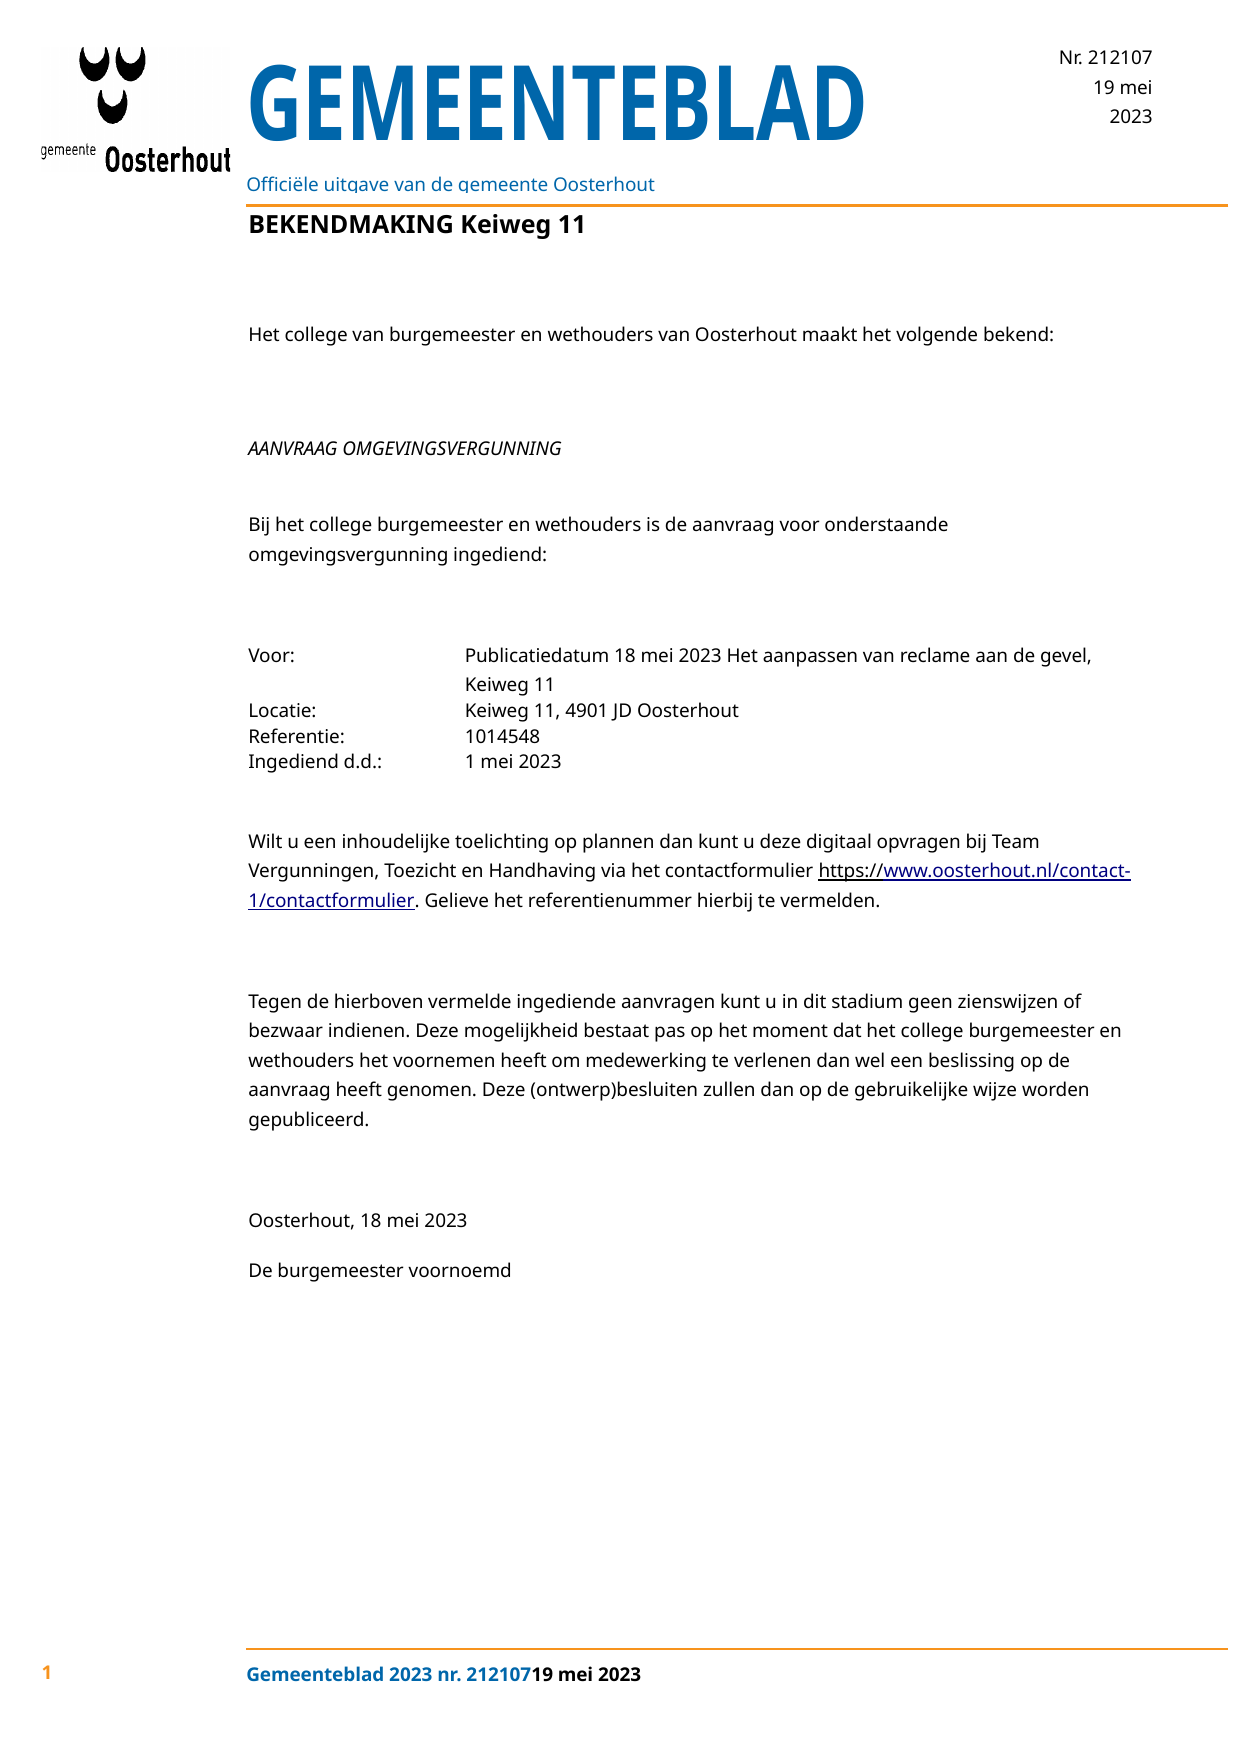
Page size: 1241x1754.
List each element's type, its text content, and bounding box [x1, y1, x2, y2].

text BEKENDMAKING Keiweg 11 [248, 207, 1152, 241]
text Het college van burgemeester en wethouders van Oosterhout maakt het volgende bekend: [248, 321, 1152, 346]
text Oosterhout, 18 mei 2023 [248, 1207, 1152, 1233]
table_header Voor: [248, 642, 464, 697]
table_cell Ingediend d.d.: [248, 749, 464, 774]
table_cell Referentie: [248, 723, 464, 748]
picture [41, 47, 231, 172]
table_cell Keiweg 11, 4901 JD Oosterhout [465, 697, 1152, 723]
text Wilt u een inhoudelijke toelichting op plannen dan kunt u deze digitaal opvragen bij Team Vergunningen, Toezicht en Handhaving via het contactformulier https://www.oosterhout.nl/contact-1/contactformulier. Gelieve het referentienummer hierbij te vermelden. [248, 828, 1152, 913]
table_cell Locatie: [248, 697, 464, 723]
table_cell 1 mei 2023 [465, 749, 1152, 774]
text Bij het college burgemeester en wethouders is de aanvraag voor onderstaande omgevingsvergunning ingediend: [248, 511, 1152, 567]
table_header Publicatiedatum 18 mei 2023 Het aanpassen van reclame aan de gevel, Keiweg 11 [465, 642, 1152, 697]
table_cell 1014548 [465, 723, 1152, 748]
text Tegen de hierboven vermelde ingediende aanvragen kunt u in dit stadium geen zienswijzen of bezwaar indienen. Deze mogelijkheid bestaat pas op het moment dat het college burgemeester en wethouders het voornemen heeft om medewerking te verlenen dan wel een beslissing op de aanvraag heeft genomen. Deze (ontwerp)besluiten zullen dan op de gebruikelijke wijze worden gepubliceerd. [248, 988, 1152, 1132]
text De burgemeester voornoemd [248, 1257, 1152, 1283]
text AANVRAAG OMGEVINGSVERGUNNING [248, 435, 1152, 461]
